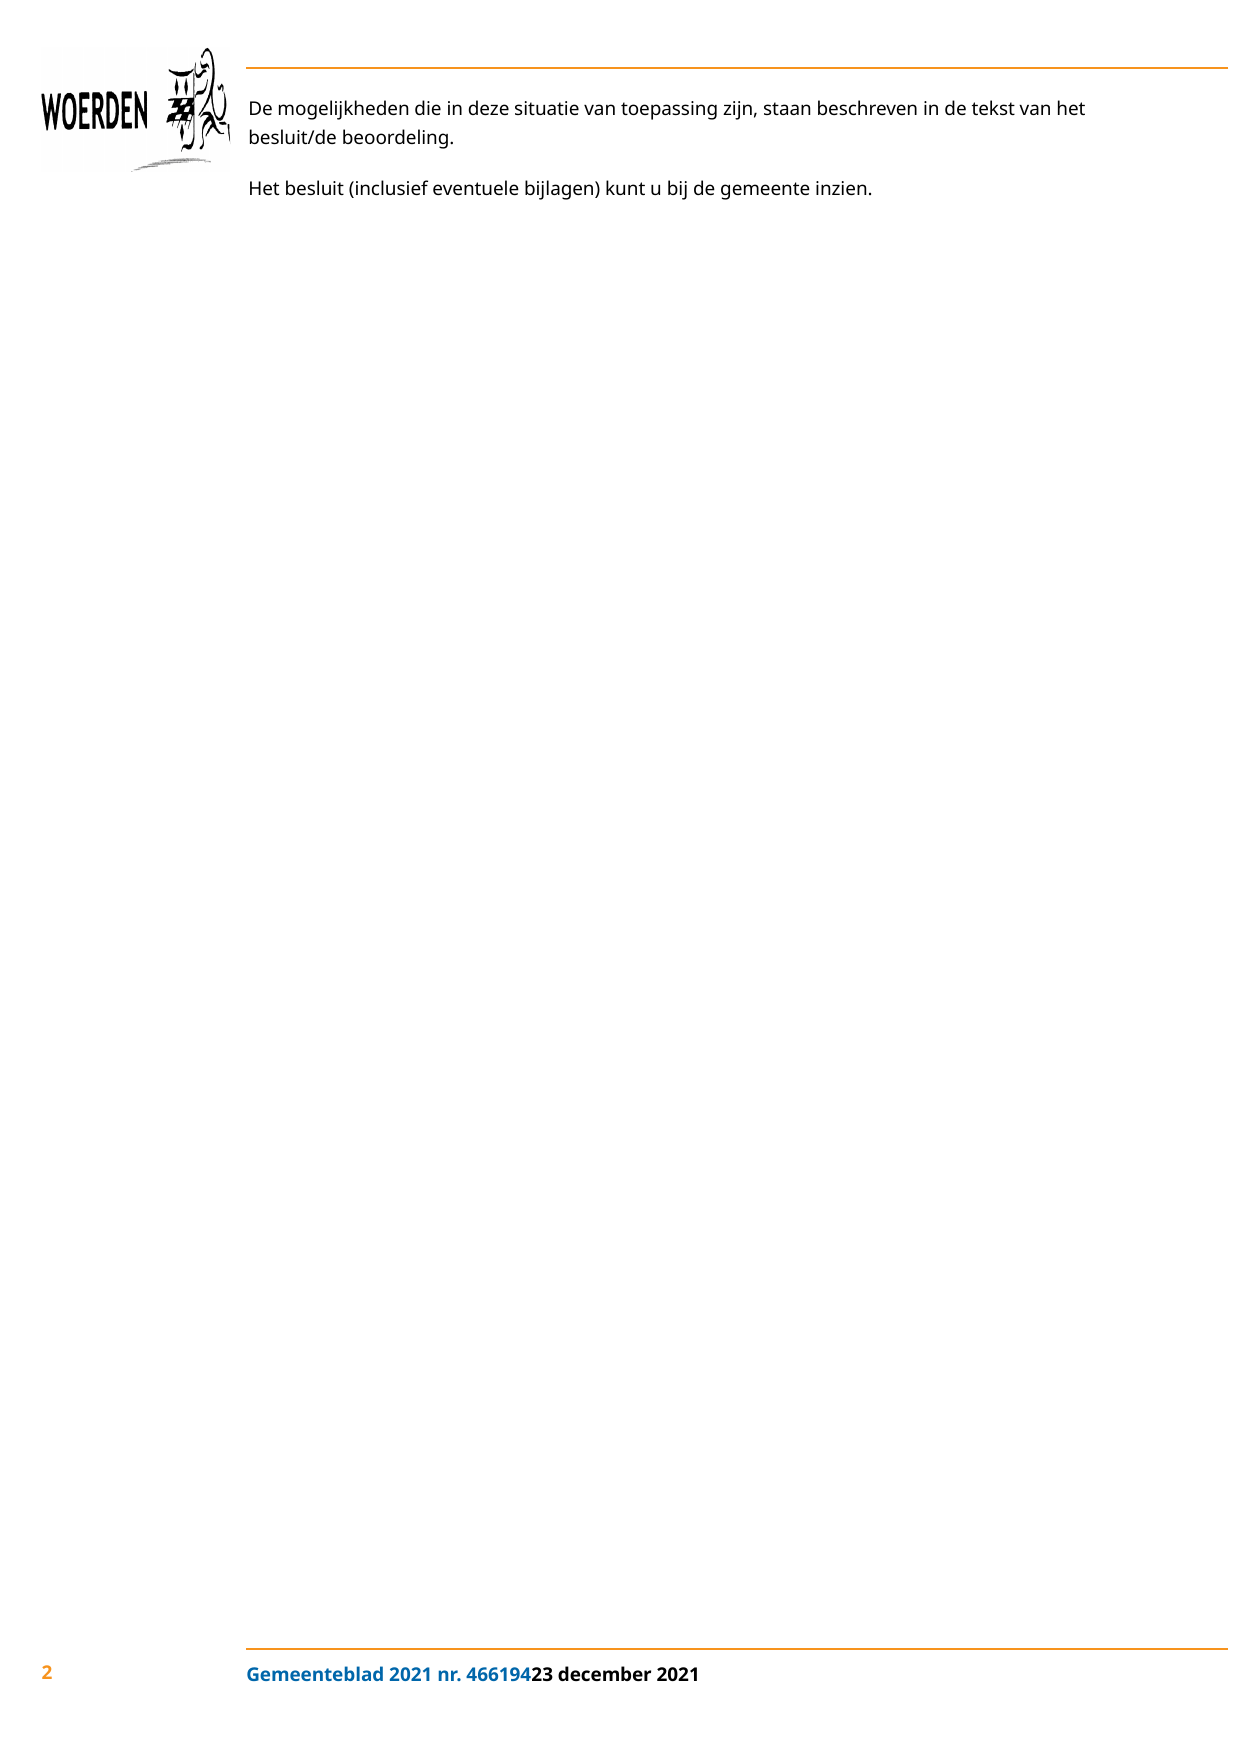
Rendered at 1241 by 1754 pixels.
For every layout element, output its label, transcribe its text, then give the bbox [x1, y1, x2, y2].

text De mogelijkheden die in deze situatie van toepassing zijn, staan beschreven in de tekst van het besluit/de beoordeling. [248, 95, 1152, 150]
picture [41, 47, 231, 172]
text Het besluit (inclusief eventuele bijlagen) kunt u bij de gemeente inzien. [248, 175, 1152, 201]
